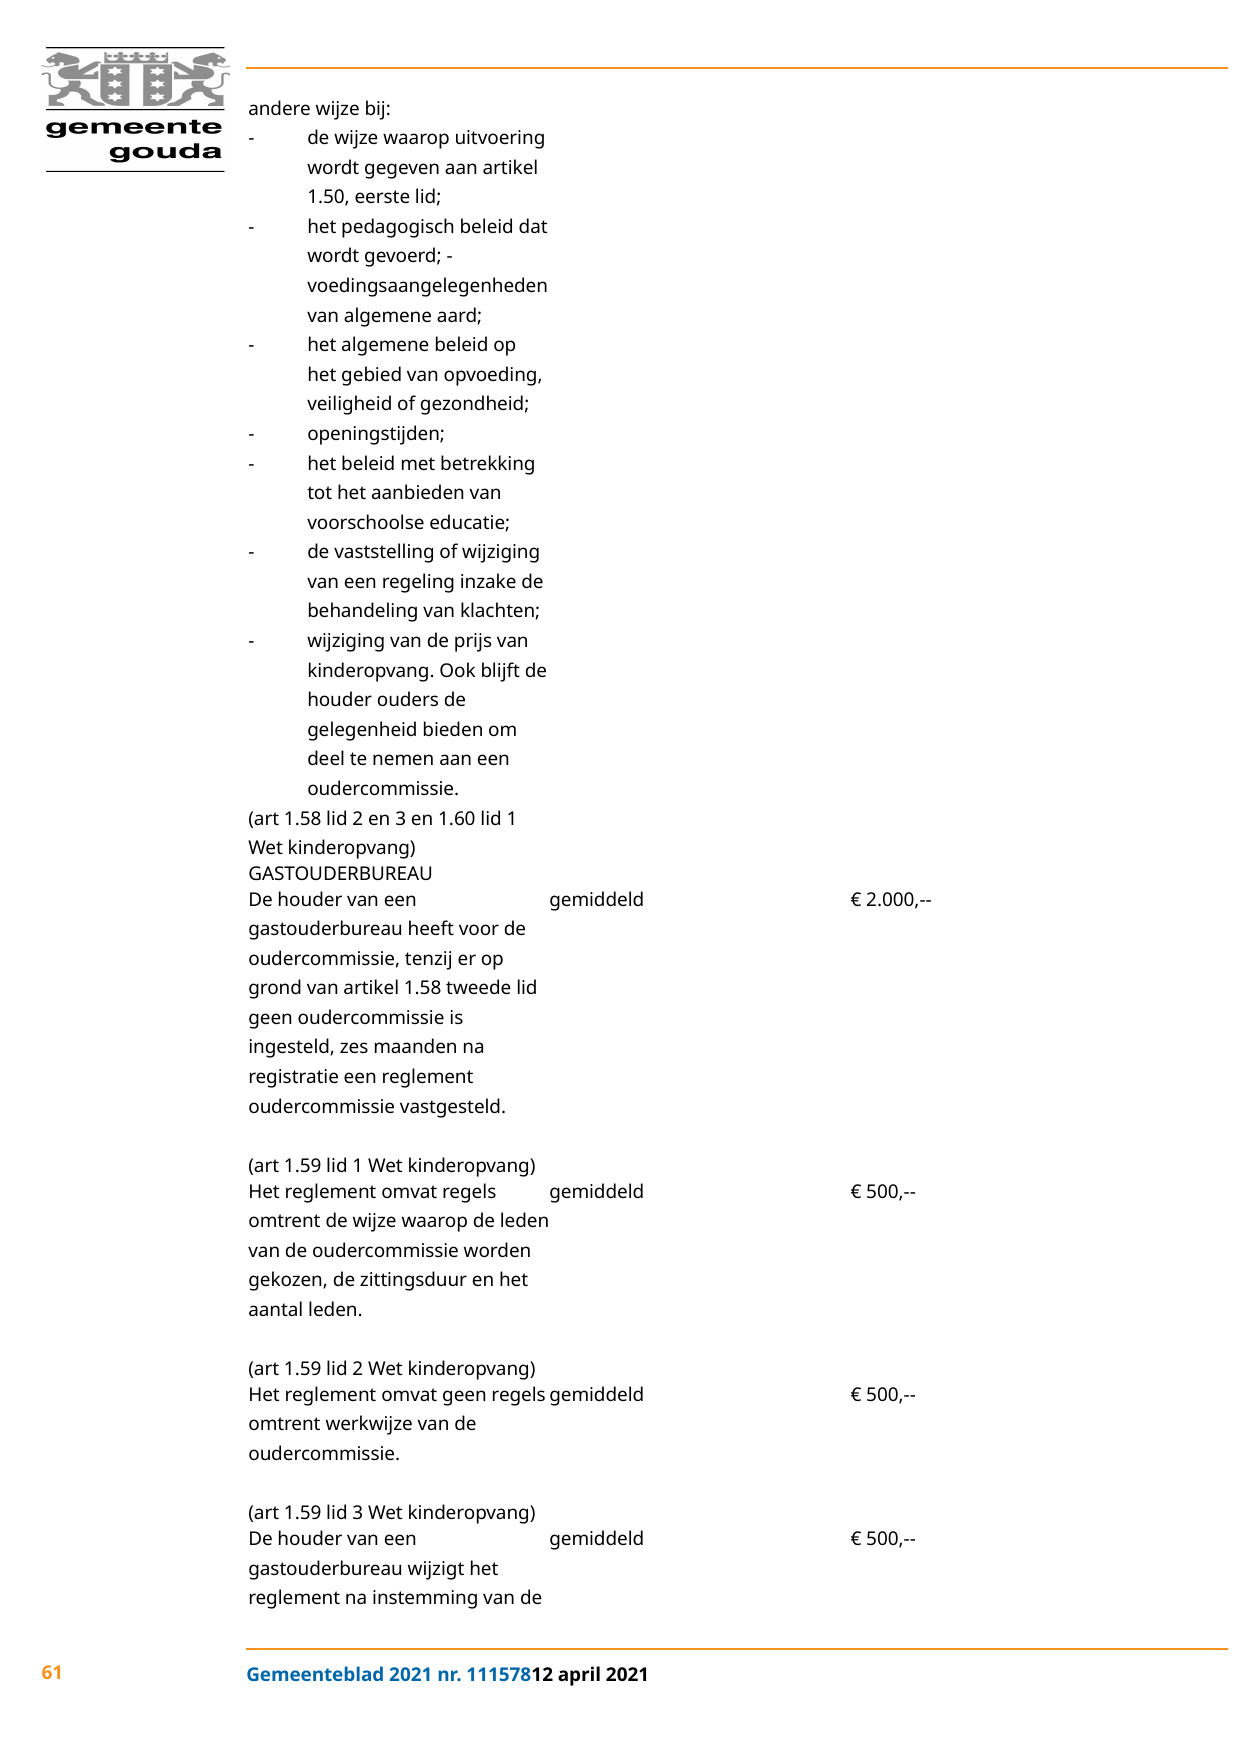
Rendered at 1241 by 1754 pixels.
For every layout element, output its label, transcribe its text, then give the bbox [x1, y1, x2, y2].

table_cell € 2.000,-- [850, 886, 1152, 1178]
table_cell GASTOUDERBUREAU [248, 860, 549, 886]
table_cell gemiddeld [549, 1525, 850, 1610]
table_cell € 500,-- [850, 1525, 1152, 1610]
table_cell [549, 95, 850, 860]
table_cell [850, 860, 1152, 886]
table_cell gemiddeld [549, 1178, 850, 1381]
table_cell [549, 860, 850, 886]
table_cell De houder van een gastouderbureau heeft voor de oudercommissie, tenzij er op grond van artikel 1.58 tweede lid geen oudercommissie is ingesteld, zes maanden na registratie een reglement oudercommissie vastgesteld. (art 1.59 lid 1 Wet kinderopvang) [248, 886, 549, 1178]
table_cell andere wijze bij: de wijze waarop uitvoering wordt gegeven aan artikel 1.50, eerste lid; het pedagogisch beleid dat wordt gevoerd; - voedingsaangelegenheden van algemene aard; het algemene beleid op het gebied van opvoeding, veiligheid of gezondheid; openingstijden; het beleid met betrekking tot het aanbieden van voorschoolse educatie; de vaststelling of wijziging van een regeling inzake de behandeling van klachten; wijziging van de prijs van kinderopvang. Ook blijft de houder ouders de gelegenheid bieden om deel te nemen aan een oudercommissie. (art 1.58 lid 2 en 3 en 1.60 lid 1 Wet kinderopvang) [248, 95, 549, 860]
table_cell gemiddeld [549, 886, 850, 1178]
table_cell gemiddeld [549, 1381, 850, 1525]
table_cell € 500,-- [850, 1178, 1152, 1381]
picture [41, 47, 231, 172]
table_cell Het reglement omvat regels omtrent de wijze waarop de leden van de oudercommissie worden gekozen, de zittingsduur en het aantal leden. (art 1.59 lid 2 Wet kinderopvang) [248, 1178, 549, 1381]
table_cell [850, 95, 1152, 860]
table_cell De houder van een gastouderbureau wijzigt het reglement na instemming van de [248, 1525, 549, 1610]
table_cell Het reglement omvat geen regels omtrent werkwijze van de oudercommissie. (art 1.59 lid 3 Wet kinderopvang) [248, 1381, 549, 1525]
table_cell € 500,-- [850, 1381, 1152, 1525]
